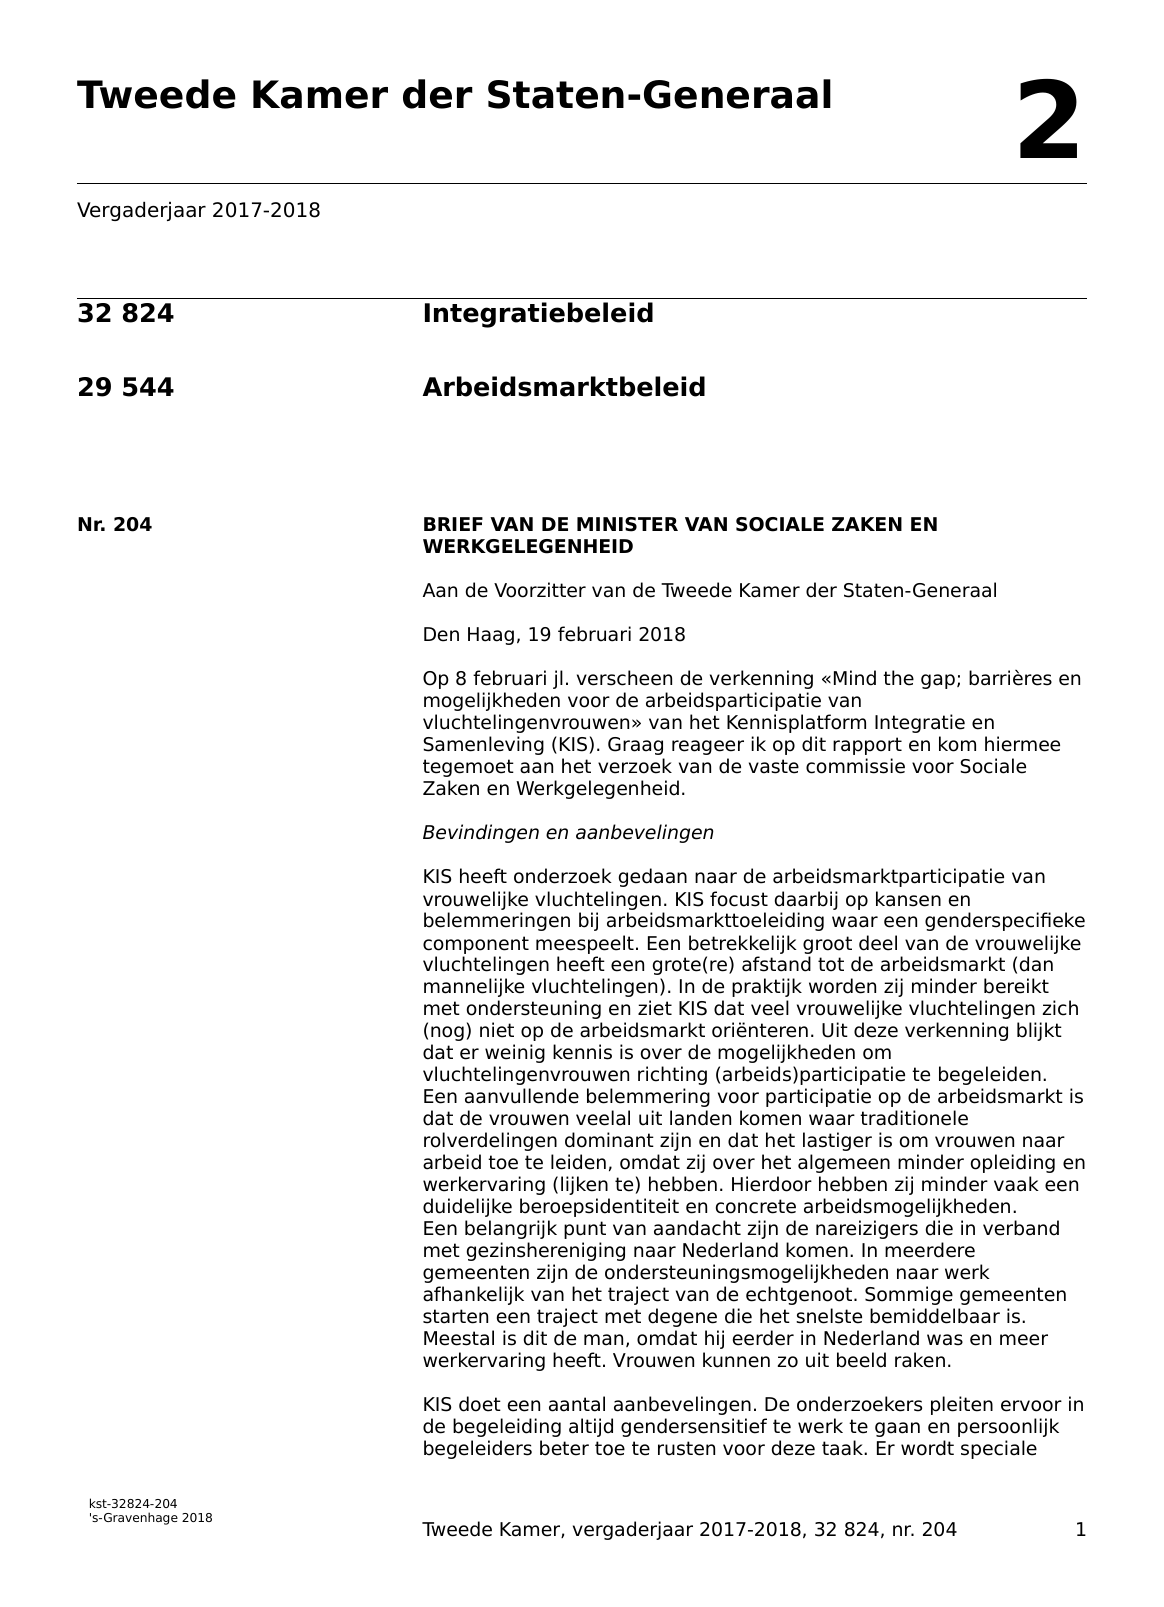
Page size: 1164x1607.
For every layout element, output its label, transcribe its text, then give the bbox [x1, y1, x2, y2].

table_cell Vergaderjaar 2017-2018 [77, 184, 1087, 298]
text 's-Gravenhage 2018 [88, 1511, 323, 1525]
text KIS doet een aantal aanbevelingen. De onderzoekers pleiten ervoor in de begeleiding altijd gendersensitief te werk te gaan en persoonlijk begeleiders beter toe te rusten voor deze taak. Er wordt speciale [422, 1394, 1087, 1460]
table_header Tweede Kamer der Staten-Generaal [77, 59, 886, 183]
text KIS heeft onderzoek gedaan naar de arbeidsmarktparticipatie van vrouwelijke vluchtelingen. KIS focust daarbij op kansen en belemmeringen bij arbeidsmarkttoeleiding waar een genderspecifieke component meespeelt. Een betrekkelijk groot deel van de vrouwelijke vluchtelingen heeft een grote(re) afstand tot de arbeidsmarkt (dan mannelijke vluchtelingen). In de praktijk worden zij minder bereikt met ondersteuning en ziet KIS dat veel vrouwelijke vluchtelingen zich (nog) niet op de arbeidsmarkt oriënteren. Uit deze verkenning blijkt dat er weinig kennis is over de mogelijkheden om vluchtelingenvrouwen richting (arbeids)participatie te begeleiden. Een aanvullende belemmering voor participatie op de arbeidsmarkt is dat de vrouwen veelal uit landen komen waar traditionele rolverdelingen dominant zijn en dat het lastiger is om vrouwen naar arbeid toe te leiden, omdat zij over het algemeen minder opleiding en werkervaring (lijken te) hebben. Hierdoor hebben zij minder vaak een duidelijke beroepsidentiteit en concrete arbeidsmogelijkheden. [422, 866, 1087, 1218]
text kst-32824-204 [88, 1497, 323, 1511]
text Aan de Voorzitter van de Tweede Kamer der Staten-Generaal [422, 580, 1087, 602]
text Op 8 februari jl. verscheen de verkenning «Mind the gap; barrières en mogelijkheden voor de arbeidsparticipatie van vluchtelingenvrouwen» van het Kennisplatform Integratie en Samenleving (KIS). Graag reageer ik op dit rapport en kom hiermee tegemoet aan het verzoek van de vaste commissie voor Sociale Zaken en Werkgelegenheid. [422, 668, 1087, 800]
text Den Haag, 19 februari 2018 [422, 624, 1087, 646]
subtitle 29 544 Arbeidsmarktbeleid [77, 373, 1087, 403]
subtitle 32 824 Integratiebeleid [77, 299, 1087, 329]
text Een belangrijk punt van aandacht zijn de nareizigers die in verband met gezinshereniging naar Nederland komen. In meerdere gemeenten zijn de ondersteuningsmogelijkheden naar werk afhankelijk van het traject van de echtgenoot. Sommige gemeenten starten een traject met degene die het snelste bemiddelbaar is. Meestal is dit de man, omdat hij eerder in Nederland was en meer werkervaring heeft. Vrouwen kunnen zo uit beeld raken. [422, 1218, 1087, 1372]
table_header 2 [886, 59, 1087, 183]
subtitle Bevindingen en aanbevelingen [422, 822, 1087, 844]
subtitle Nr. 204 BRIEF VAN DE MINISTER VAN SOCIALE ZAKEN EN WERKGELEGENHEID [77, 514, 1087, 558]
